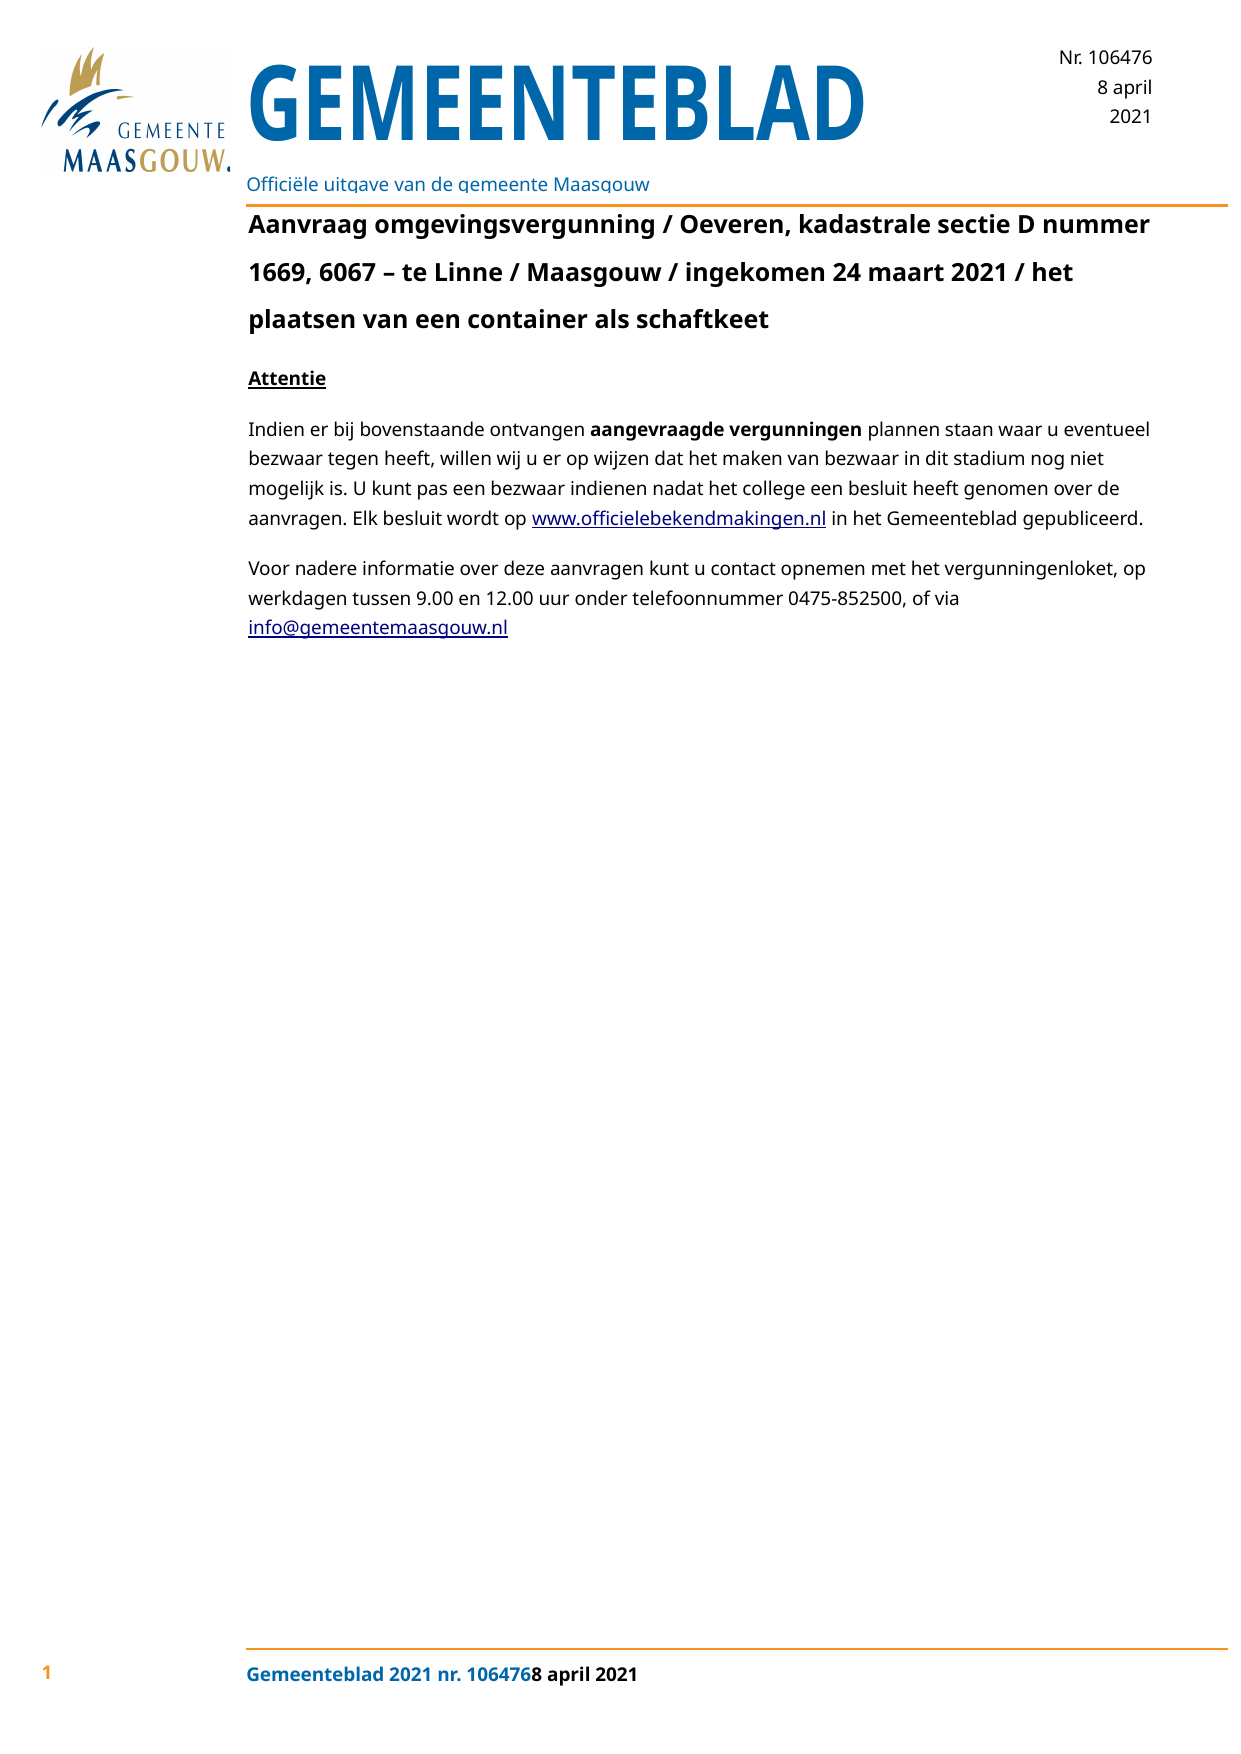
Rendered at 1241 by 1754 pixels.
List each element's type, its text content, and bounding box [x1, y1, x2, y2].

text Voor nadere informatie over deze aanvragen kunt u contact opnemen met het vergunningenloket, op werkdagen tussen 9.00 en 12.00 uur onder telefoonnummer 0475-852500, of via info@gemeentemaasgouw.nl [248, 555, 1152, 640]
text Attentie [248, 366, 1152, 391]
picture [41, 47, 231, 172]
text Indien er bij bovenstaande ontvangen aangevraagde vergunningen plannen staan waar u eventueel bezwaar tegen heeft, willen wij u er op wijzen dat het maken van bezwaar in dit stadium nog niet mogelijk is. U kunt pas een bezwaar indienen nadat het college een besluit heeft genomen over de aanvragen. Elk besluit wordt op www.officielebekendmakingen.nl in het Gemeenteblad gepubliceerd. [248, 416, 1152, 530]
text Aanvraag omgevingsvergunning / Oeveren, kadastrale sectie D nummer 1669, 6067 – te Linne / Maasgouw / ingekomen 24 maart 2021 / het plaatsen van een container als schaftkeet [248, 207, 1152, 336]
